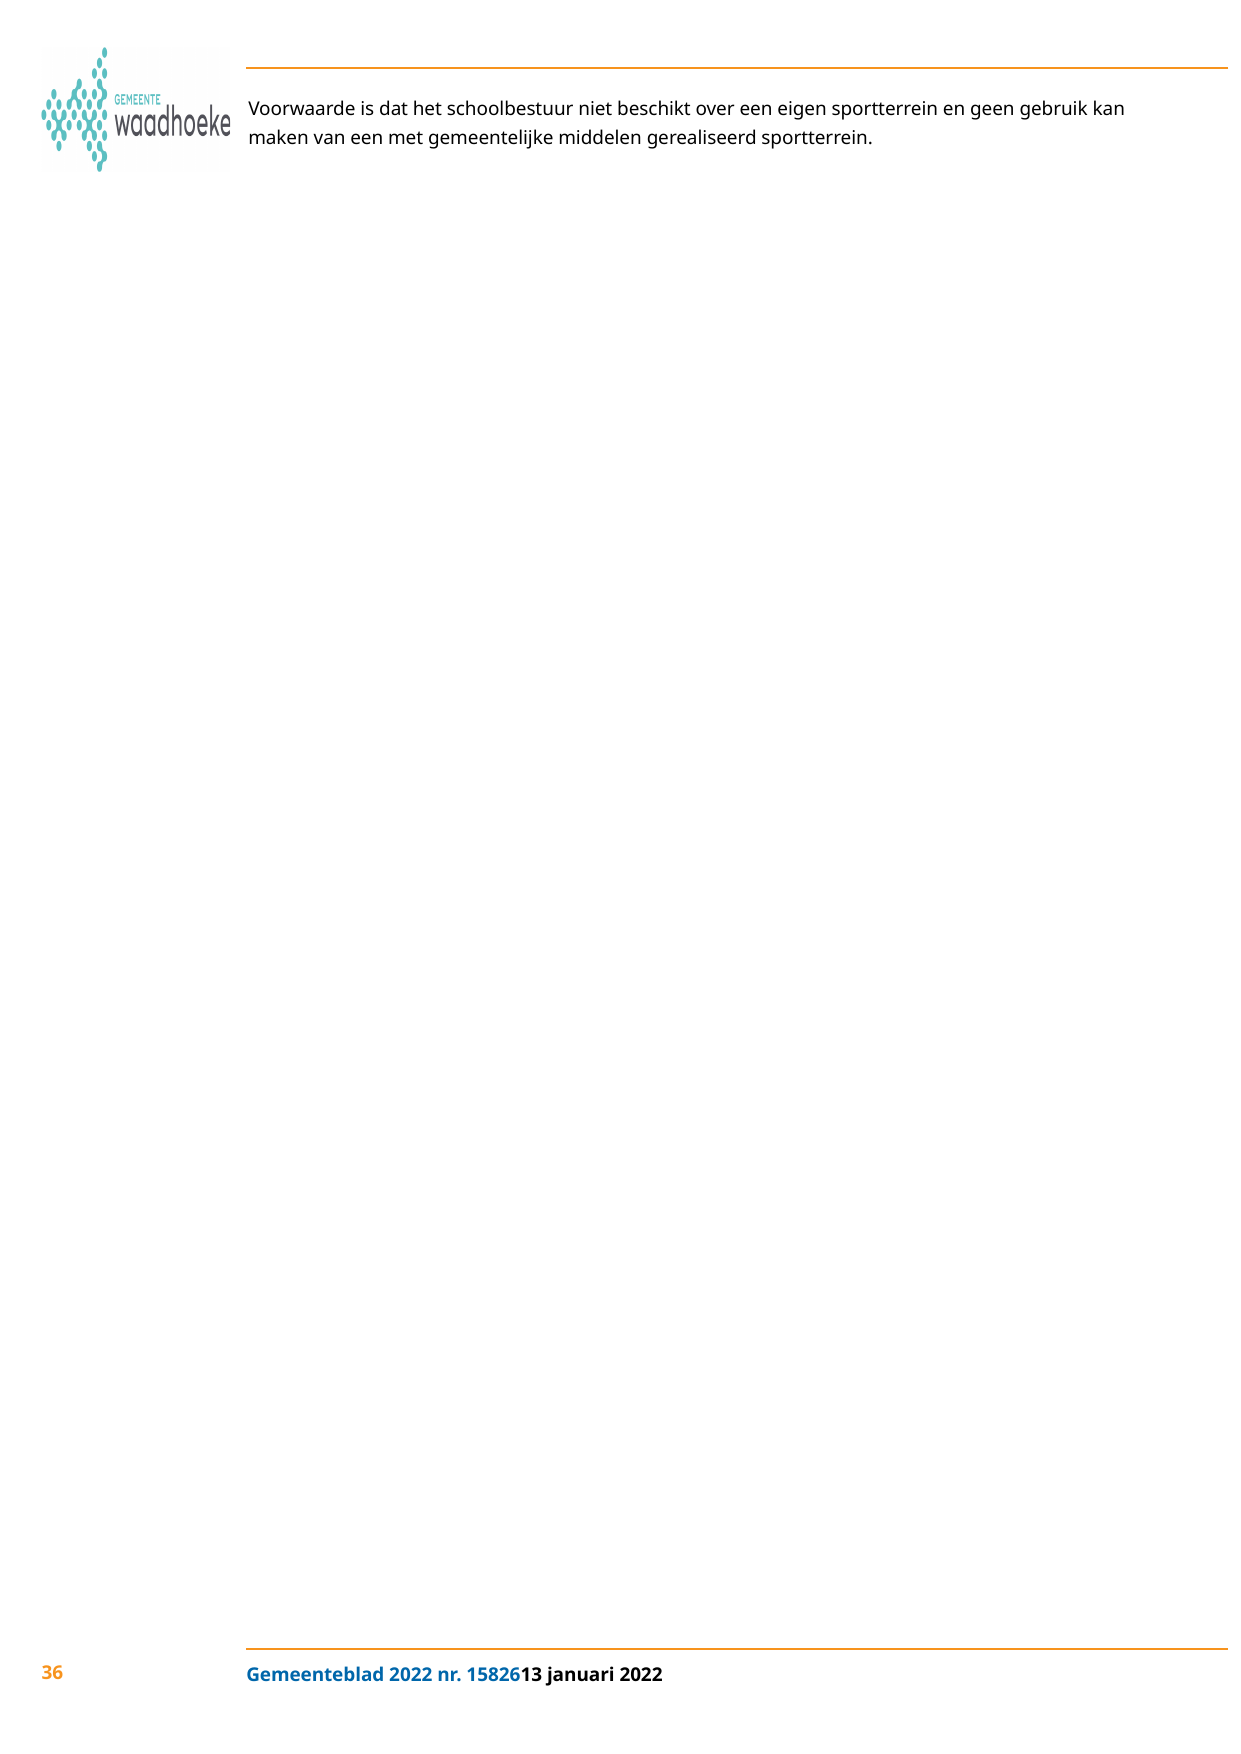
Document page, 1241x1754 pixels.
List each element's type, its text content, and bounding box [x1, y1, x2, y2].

picture [41, 47, 231, 172]
text Voorwaarde is dat het schoolbestuur niet beschikt over een eigen sportterrein en geen gebruik kan maken van een met gemeentelijke middelen gerealiseerd sportterrein. [248, 95, 1152, 150]
